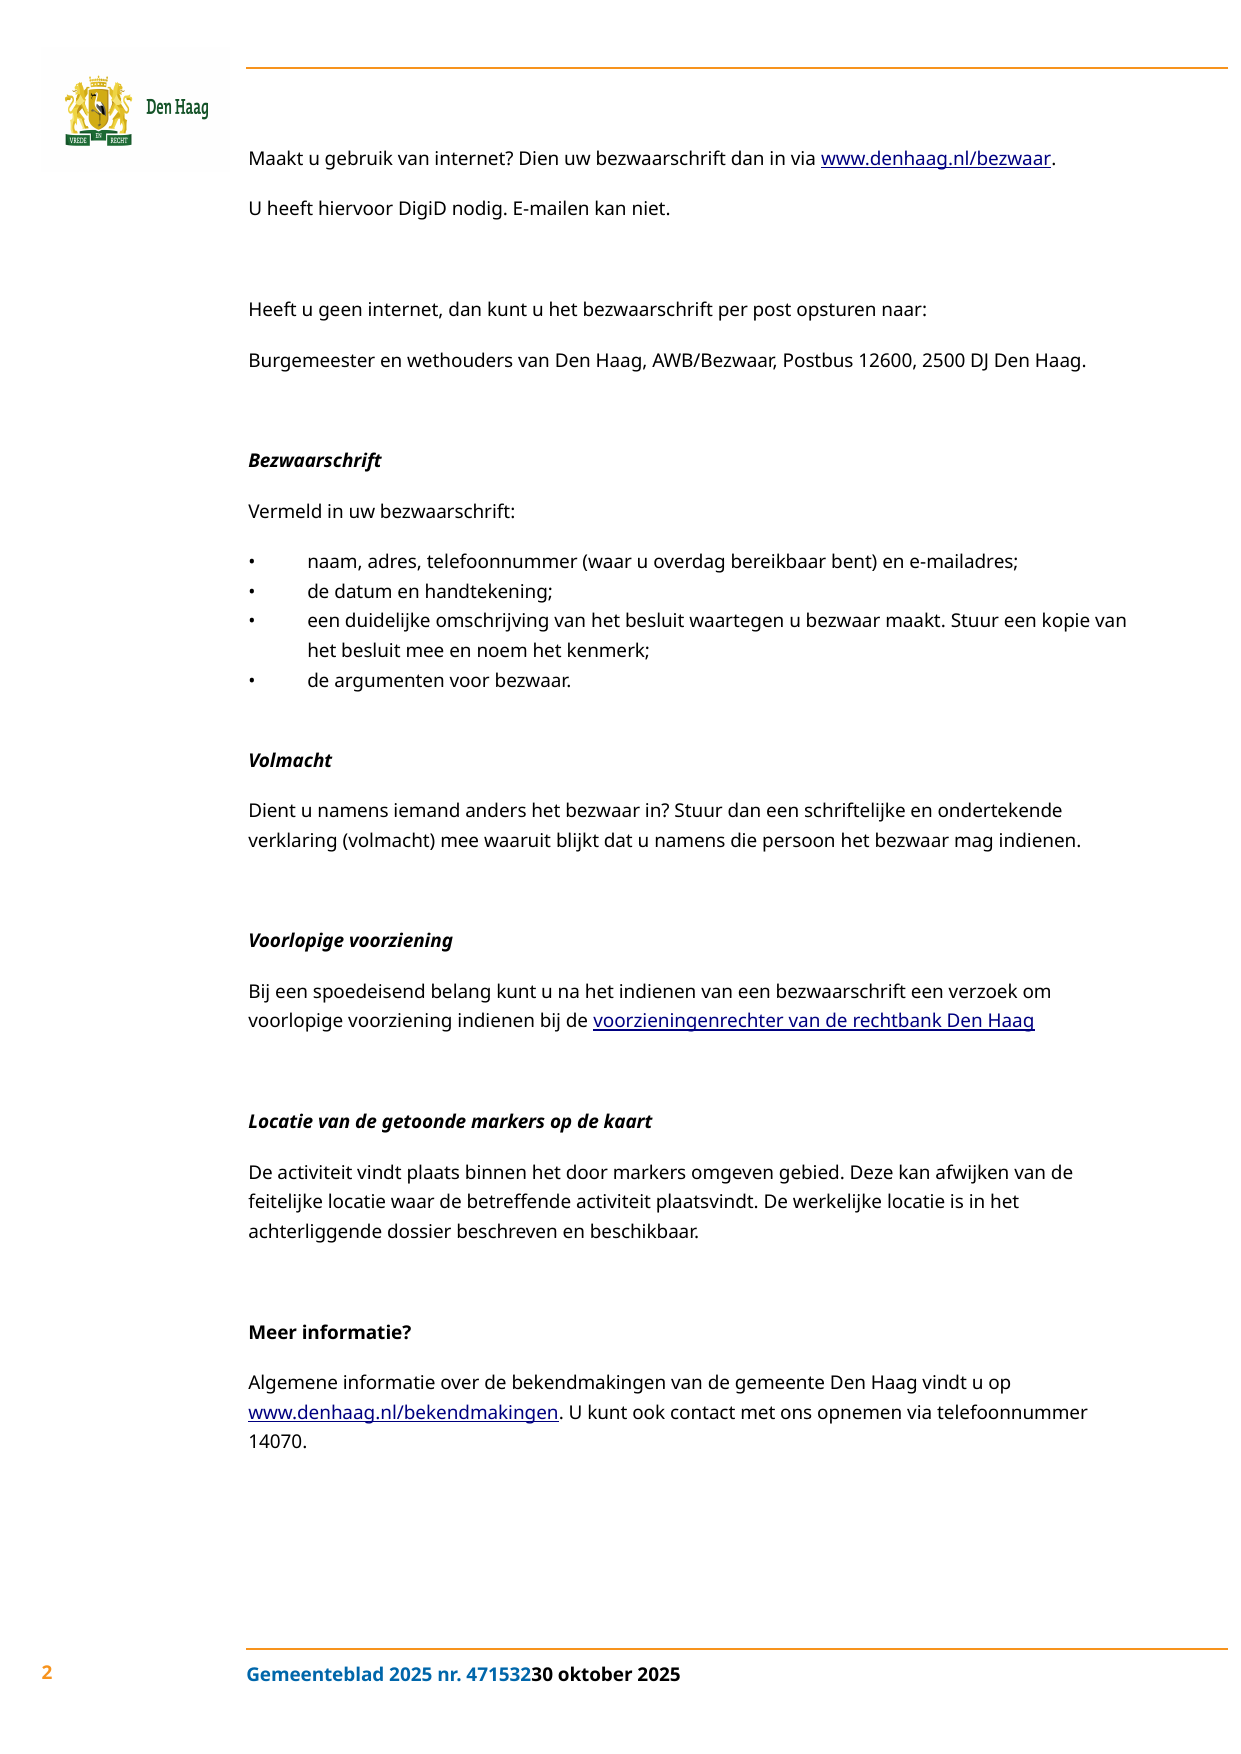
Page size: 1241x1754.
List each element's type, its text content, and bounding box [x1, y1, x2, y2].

text Algemene informatie over de bekendmakingen van de gemeente Den Haag vindt u op www.denhaag.nl/bekendmakingen. U kunt ook contact met ons opnemen via telefoonnummer 14070. [248, 1369, 1152, 1454]
text U heeft hiervoor DigiD nodig. E-mailen kan niet. [248, 196, 1152, 221]
text Voorlopige voorziening [248, 928, 1152, 953]
text Maakt u gebruik van internet? Dien uw bezwaarschrift dan in via www.denhaag.nl/bezwaar. [248, 145, 1152, 171]
text De activiteit vindt plaats binnen het door markers omgeven gebied. Deze kan afwijken van de feitelijke locatie waar de betreffende activiteit plaatsvindt. De werkelijke locatie is in het achterliggende dossier beschreven en beschikbaar. [248, 1159, 1152, 1244]
text Heeft u geen internet, dan kunt u het bezwaarschrift per post opsturen naar: [248, 296, 1152, 322]
text Volmacht [248, 747, 1152, 773]
text Burgemeester en wethouders van Den Haag, AWB/Bezwaar, Postbus 12600, 2500 DJ Den Haag. [248, 347, 1152, 373]
list de argumenten voor bezwaar. [248, 667, 1152, 693]
text Vermeld in uw bezwaarschrift: [248, 498, 1152, 524]
text Locatie van de getoonde markers op de kaart [248, 1108, 1152, 1134]
text Bij een spoedeisend belang kunt u na het indienen van een bezwaarschrift een verzoek om voorlopige voorziening indienen bij de voorzieningenrechter van de rechtbank Den Haag [248, 978, 1152, 1033]
text Bezwaarschrift [248, 448, 1152, 473]
text Dient u namens iemand anders het bezwaar in? Stuur dan een schriftelijke en ondertekende verklaring (volmacht) mee waaruit blijkt dat u namens die persoon het bezwaar mag indienen. [248, 797, 1152, 853]
list een duidelijke omschrijving van het besluit waartegen u bezwaar maakt. Stuur een kopie van het besluit mee en noem het kenmerk; [248, 608, 1152, 663]
list naam, adres, telefoonnummer (waar u overdag bereikbaar bent) en e-mailadres; [248, 548, 1152, 574]
picture [41, 47, 231, 172]
text Meer informatie? [248, 1319, 1152, 1345]
list de datum en handtekening; [248, 578, 1152, 604]
